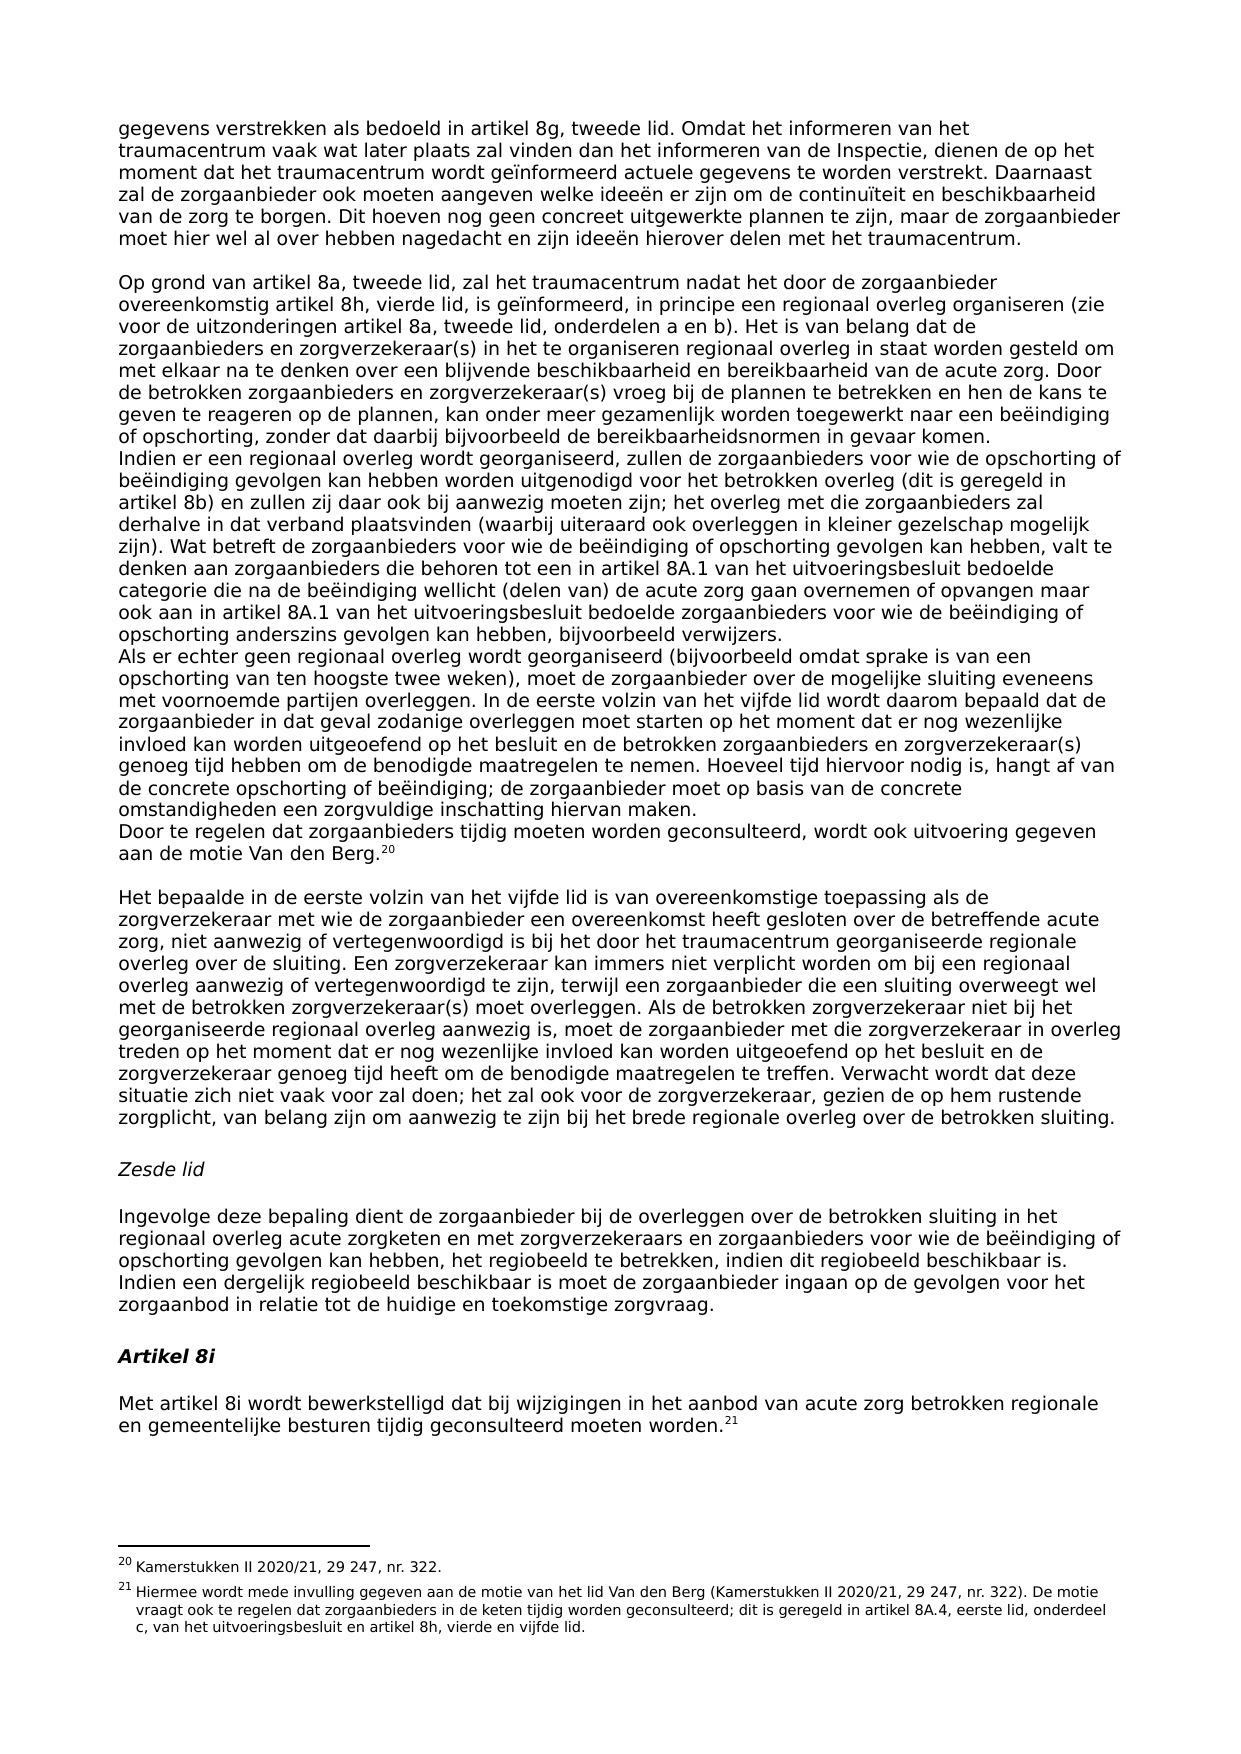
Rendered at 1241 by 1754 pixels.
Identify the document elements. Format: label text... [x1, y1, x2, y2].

text Het bepaalde in de eerste volzin van het vijfde lid is van overeenkomstige toepassing als de zorgverzekeraar met wie de zorgaanbieder een overeenkomst heeft gesloten over de betreffende acute zorg, niet aanwezig of vertegenwoordigd is bij het door het traumacentrum georganiseerde regionale overleg over de sluiting. Een zorgverzekeraar kan immers niet verplicht worden om bij een regionaal overleg aanwezig of vertegenwoordigd te zijn, terwijl een zorgaanbieder die een sluiting overweegt wel met de betrokken zorgverzekeraar(s) moet overleggen. Als de betrokken zorgverzekeraar niet bij het georganiseerde regionaal overleg aanwezig is, moet de zorgaanbieder met die zorgverzekeraar in overleg treden op het moment dat er nog wezenlijke invloed kan worden uitgeoefend op het besluit en de zorgverzekeraar genoeg tijd heeft om de benodigde maatregelen te treffen. Verwacht wordt dat deze situatie zich niet vaak voor zal doen; het zal ook voor de zorgverzekeraar, gezien de op hem rustende zorgplicht, van belang zijn om aanwezig te zijn bij het brede regionale overleg over de betrokken sluiting. [118, 887, 1122, 1129]
text Door te regelen dat zorgaanbieders tijdig moeten worden geconsulteerd, wordt ook uitvoering gegeven aan de motie Van den Berg. [118, 821, 1122, 865]
text Met artikel 8i wordt bewerkstelligd dat bij wijzigingen in het aanbod van acute zorg betrokken regionale en gemeentelijke besturen tijdig geconsulteerd moeten worden. [118, 1393, 1122, 1437]
text Ingevolge deze bepaling dient de zorgaanbieder bij de overleggen over de betrokken sluiting in het regionaal overleg acute zorgketen en met zorgverzekeraars en zorgaanbieders voor wie de beëindiging of opschorting gevolgen kan hebben, het regiobeeld te betrekken, indien dit regiobeeld beschikbaar is. Indien een dergelijk regiobeeld beschikbaar is moet de zorgaanbieder ingaan op de gevolgen voor het zorgaanbod in relatie tot de huidige en toekomstige zorgvraag. [118, 1206, 1122, 1316]
text Hiermee wordt mede invulling gegeven aan de motie van het lid Van den Berg (Kamerstukken II 2020/21, 29 247, nr. 322). De motie vraagt ook te regelen dat zorgaanbieders in de keten tijdig worden geconsulteerd; dit is geregeld in artikel 8A.4, eerste lid, onderdeel c, van het uitvoeringsbesluit en artikel 8h, vierde en vijfde lid. [118, 1580, 1122, 1636]
text Op grond van artikel 8a, tweede lid, zal het traumacentrum nadat het door de zorgaanbieder overeenkomstig artikel 8h, vierde lid, is geïnformeerd, in principe een regionaal overleg organiseren (zie voor de uitzonderingen artikel 8a, tweede lid, onderdelen a en b). Het is van belang dat de zorgaanbieders en zorgverzekeraar(s) in het te organiseren regionaal overleg in staat worden gesteld om met elkaar na te denken over een blijvende beschikbaarheid en bereikbaarheid van de acute zorg. Door de betrokken zorgaanbieders en zorgverzekeraar(s) vroeg bij de plannen te betrekken en hen de kans te geven te reageren op de plannen, kan onder meer gezamenlijk worden toegewerkt naar een beëindiging of opschorting, zonder dat daarbij bijvoorbeeld de bereikbaarheidsnormen in gevaar komen. [118, 272, 1122, 448]
text Kamerstukken II 2020/21, 29 247, nr. 322. [118, 1555, 1122, 1577]
text Als er echter geen regionaal overleg wordt georganiseerd (bijvoorbeeld omdat sprake is van een opschorting van ten hoogste twee weken), moet de zorgaanbieder over de mogelijke sluiting eveneens met voornoemde partijen overleggen. In de eerste volzin van het vijfde lid wordt daarom bepaald dat de zorgaanbieder in dat geval zodanige overleggen moet starten op het moment dat er nog wezenlijke invloed kan worden uitgeoefend op het besluit en de betrokken zorgaanbieders en zorgverzekeraar(s) genoeg tijd hebben om de benodigde maatregelen te nemen. Hoeveel tijd hiervoor nodig is, hangt af van de concrete opschorting of beëindiging; de zorgaanbieder moet op basis van de concrete omstandigheden een zorgvuldige inschatting hiervan maken. [118, 646, 1122, 821]
text Indien er een regionaal overleg wordt georganiseerd, zullen de zorgaanbieders voor wie de opschorting of beëindiging gevolgen kan hebben worden uitgenodigd voor het betrokken overleg (dit is geregeld in artikel 8b) en zullen zij daar ook bij aanwezig moeten zijn; het overleg met die zorgaanbieders zal derhalve in dat verband plaatsvinden (waarbij uiteraard ook overleggen in kleiner gezelschap mogelijk zijn). Wat betreft de zorgaanbieders voor wie de beëindiging of opschorting gevolgen kan hebben, valt te denken aan zorgaanbieders die behoren tot een in artikel 8A.1 van het uitvoeringsbesluit bedoelde categorie die na de beëindiging wellicht (delen van) de acute zorg gaan overnemen of opvangen maar ook aan in artikel 8A.1 van het uitvoeringsbesluit bedoelde zorgaanbieders voor wie de beëindiging of opschorting anderszins gevolgen kan hebben, bijvoorbeeld verwijzers. [118, 448, 1122, 646]
subtitle Artikel 8i [118, 1346, 1122, 1368]
subtitle Zesde lid [118, 1159, 1122, 1181]
text gegevens verstrekken als bedoeld in artikel 8g, tweede lid. Omdat het informeren van het traumacentrum vaak wat later plaats zal vinden dan het informeren van de Inspectie, dienen de op het moment dat het traumacentrum wordt geïnformeerd actuele gegevens te worden verstrekt. Daarnaast zal de zorgaanbieder ook moeten aangeven welke ideeën er zijn om de continuïteit en beschikbaarheid van de zorg te borgen. Dit hoeven nog geen concreet uitgewerkte plannen te zijn, maar de zorgaanbieder moet hier wel al over hebben nagedacht en zijn ideeën hierover delen met het traumacentrum. [118, 118, 1122, 250]
